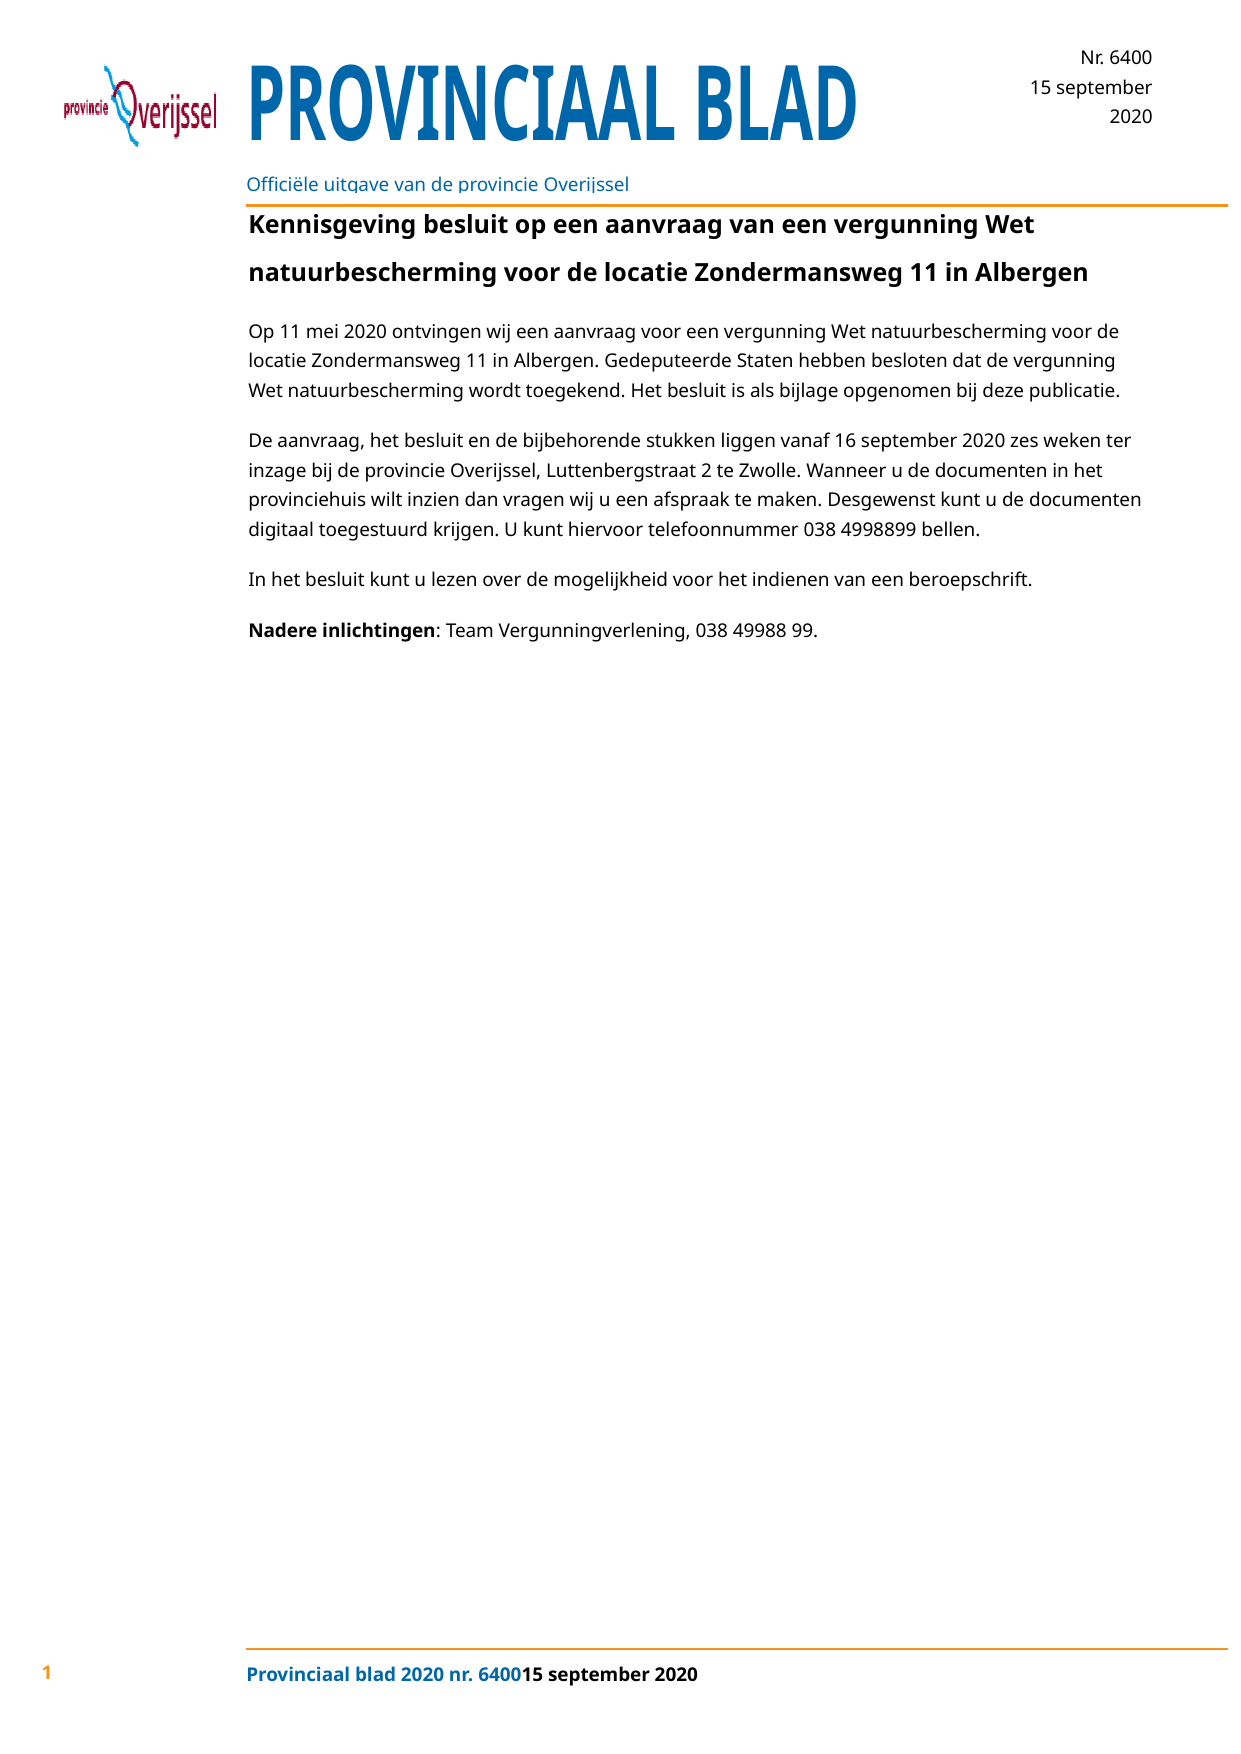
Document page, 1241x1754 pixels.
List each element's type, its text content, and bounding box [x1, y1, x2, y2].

text Op 11 mei 2020 ontvingen wij een aanvraag voor een vergunning Wet natuurbescherming voor de locatie Zondermansweg 11 in Albergen. Gedeputeerde Staten hebben besloten dat de vergunning Wet natuurbescherming wordt toegekend. Het besluit is als bijlage opgenomen bij deze publicatie. [248, 318, 1152, 403]
picture [41, 47, 231, 172]
text Kennisgeving besluit op een aanvraag van een vergunning Wet natuurbescherming voor de locatie Zondermansweg 11 in Albergen [248, 207, 1152, 288]
text In het besluit kunt u lezen over de mogelijkheid voor het indienen van een beroepschrift. [248, 567, 1152, 592]
text De aanvraag, het besluit en de bijbehorende stukken liggen vanaf 16 september 2020 zes weken ter inzage bij de provincie Overijssel, Luttenbergstraat 2 te Zwolle. Wanneer u de documenten in het provinciehuis wilt inzien dan vragen wij u een afspraak te maken. Desgewenst kunt u de documenten digitaal toegestuurd krijgen. U kunt hiervoor telefoonnummer 038 4998899 bellen. [248, 427, 1152, 542]
text Nadere inlichtingen: Team Vergunningverlening, 038 49988 99. [248, 617, 1152, 643]
